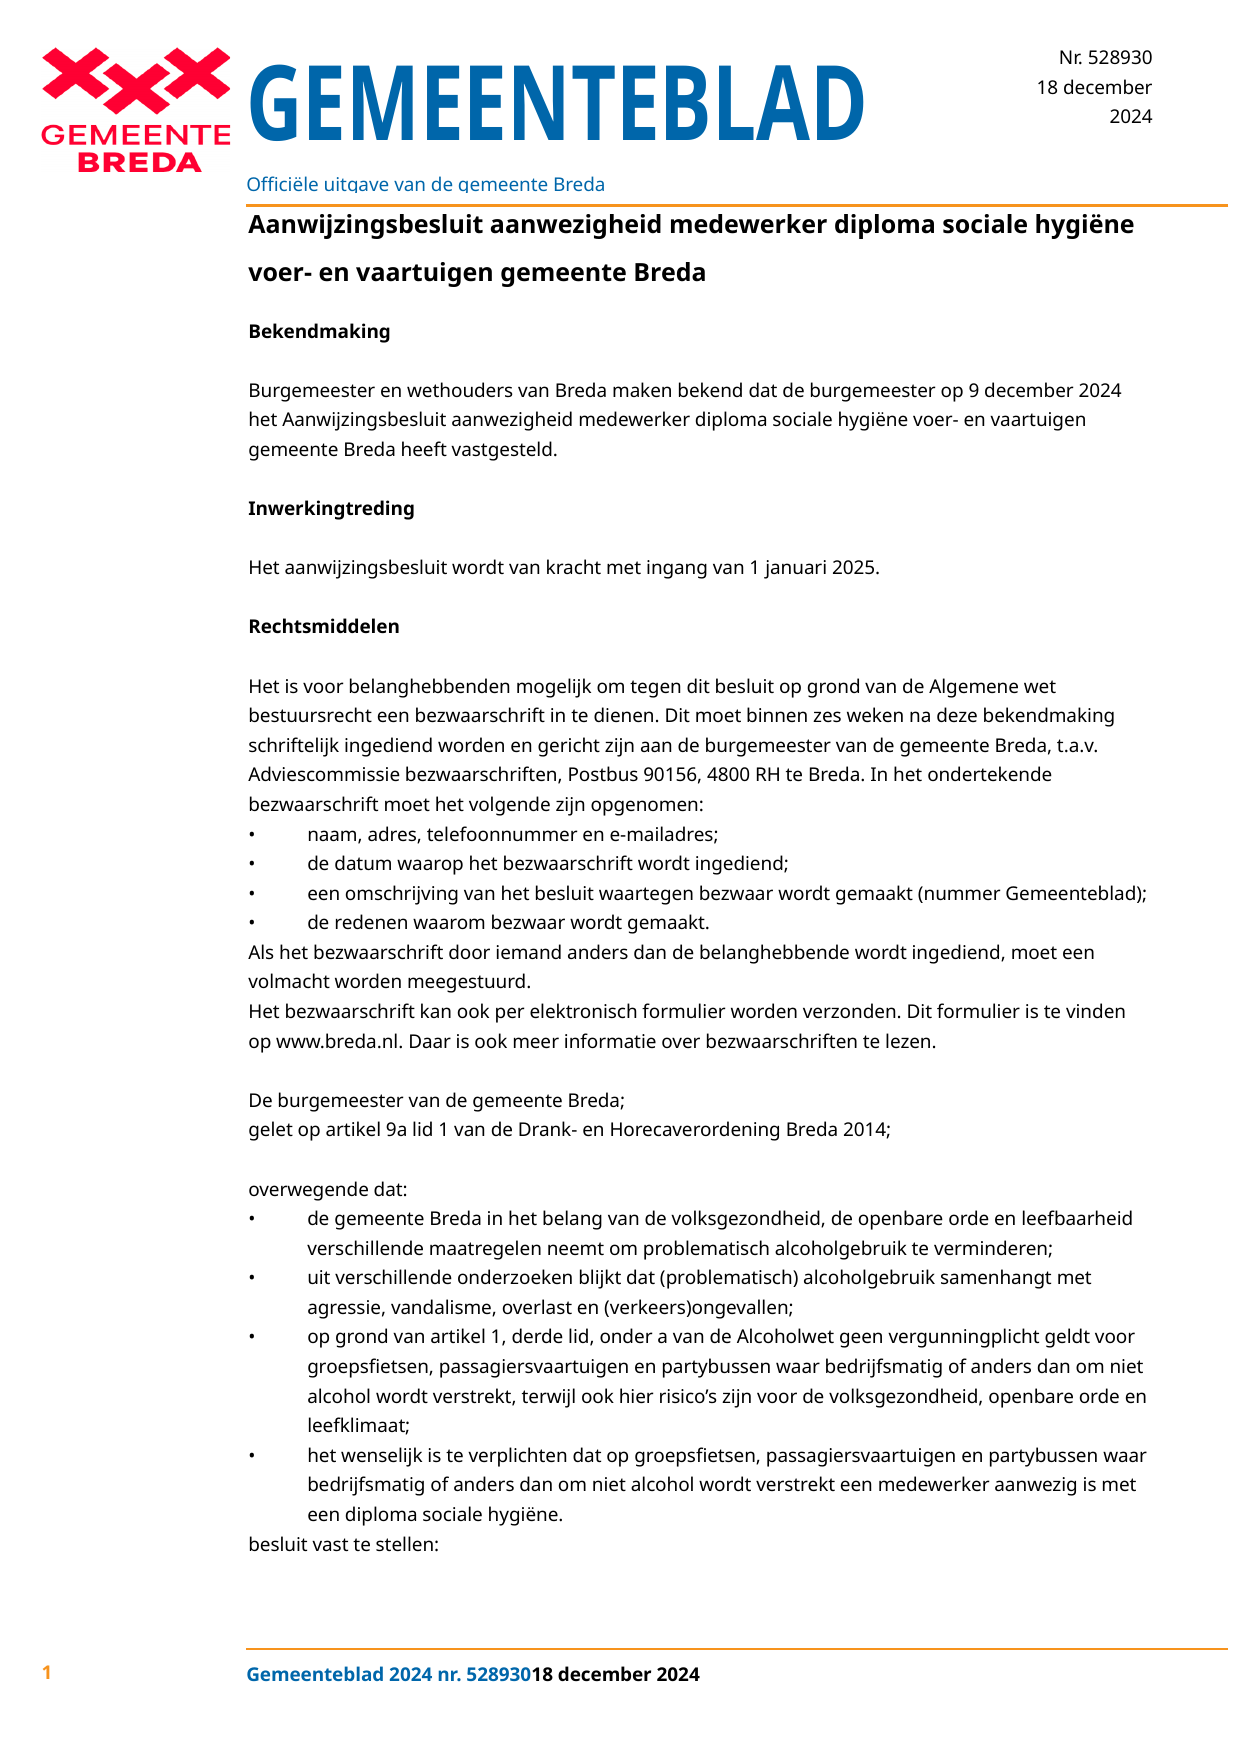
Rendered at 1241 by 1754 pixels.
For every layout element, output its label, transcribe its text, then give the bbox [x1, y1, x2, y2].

list de redenen waarom bezwaar wordt gemaakt. [248, 909, 1152, 935]
text Bekendmaking [248, 318, 1152, 344]
picture [41, 47, 231, 172]
list naam, adres, telefoonnummer en e-mailadres; [248, 821, 1152, 847]
text gelet op artikel 9a lid 1 van de Drank- en Horecaverordening Breda 2014; [248, 1117, 1152, 1142]
text Het is voor belanghebbenden mogelijk om tegen dit besluit op grond van de Algemene wet bestuursrecht een bezwaarschrift in te dienen. Dit moet binnen zes weken na deze bekendmaking schriftelijk ingediend worden en gericht zijn aan de burgemeester van de gemeente Breda, t.a.v. Adviescommissie bezwaarschriften, Postbus 90156, 4800 RH te Breda. In het ondertekende bezwaarschrift moet het volgende zijn opgenomen: [248, 673, 1152, 817]
text Inwerkingtreding [248, 495, 1152, 521]
text Als het bezwaarschrift door iemand anders dan de belanghebbende wordt ingediend, moet een volmacht worden meegestuurd. [248, 939, 1152, 994]
list een omschrijving van het besluit waartegen bezwaar wordt gemaakt (nummer Gemeenteblad); [248, 880, 1152, 906]
text Rechtsmiddelen [248, 614, 1152, 639]
text Burgemeester en wethouders van Breda maken bekend dat de burgemeester op 9 december 2024 het Aanwijzingsbesluit aanwezigheid medewerker diploma sociale hygiëne voer- en vaartuigen gemeente Breda heeft vastgesteld. [248, 377, 1152, 462]
text overwegende dat: [248, 1176, 1152, 1202]
text Het aanwijzingsbesluit wordt van kracht met ingang van 1 januari 2025. [248, 554, 1152, 580]
list de gemeente Breda in het belang van de volksgezondheid, de openbare orde en leefbaarheid verschillende maatregelen neemt om problematisch alcoholgebruik te verminderen; [248, 1205, 1152, 1261]
text Aanwijzingsbesluit aanwezigheid medewerker diploma sociale hygiëne voer- en vaartuigen gemeente Breda [248, 207, 1152, 288]
text De burgemeester van de gemeente Breda; [248, 1087, 1152, 1113]
list op grond van artikel 1, derde lid, onder a van de Alcoholwet geen vergunningplicht geldt voor groepsfietsen, passagiersvaartuigen en partybussen waar bedrijfsmatig of anders dan om niet alcohol wordt verstrekt, terwijl ook hier risico’s zijn voor de volksgezondheid, openbare orde en leefklimaat; [248, 1324, 1152, 1438]
text besluit vast te stellen: [248, 1531, 1152, 1557]
list de datum waarop het bezwaarschrift wordt ingediend; [248, 850, 1152, 876]
list het wenselijk is te verplichten dat op groepsfietsen, passagiersvaartuigen en partybussen waar bedrijfsmatig of anders dan om niet alcohol wordt verstrekt een medewerker aanwezig is met een diploma sociale hygiëne. [248, 1442, 1152, 1527]
list uit verschillende onderzoeken blijkt dat (problematisch) alcoholgebruik samenhangt met agressie, vandalisme, overlast en (verkeers)ongevallen; [248, 1264, 1152, 1320]
text Het bezwaarschrift kan ook per elektronisch formulier worden verzonden. Dit formulier is te vinden op www.breda.nl. Daar is ook meer informatie over bezwaarschriften te lezen. [248, 998, 1152, 1054]
